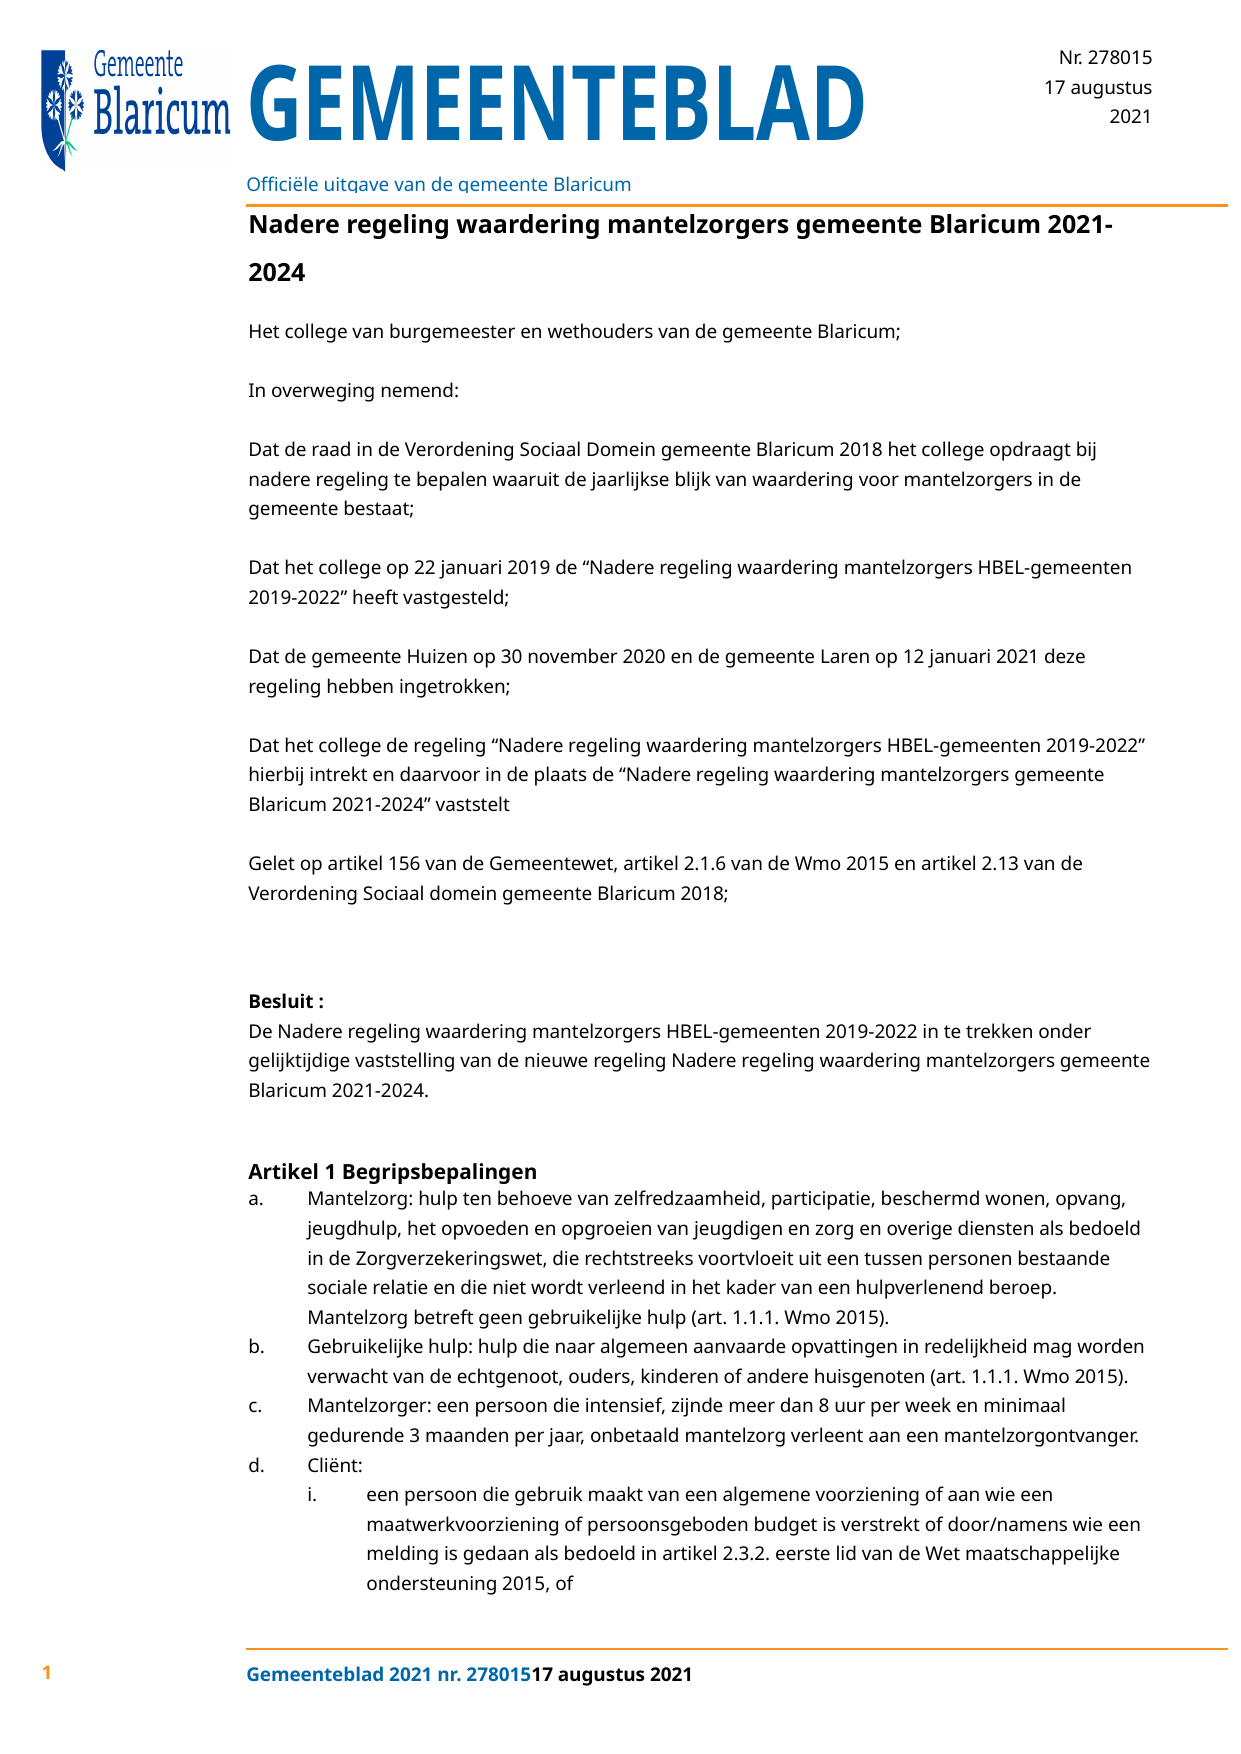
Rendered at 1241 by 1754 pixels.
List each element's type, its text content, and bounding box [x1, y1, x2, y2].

text Dat het college op 22 januari 2019 de “Nadere regeling waardering mantelzorgers HBEL-gemeenten 2019-2022” heeft vastgesteld; [248, 554, 1152, 610]
text Besluit : [248, 988, 1152, 1014]
text Nadere regeling waardering mantelzorgers gemeente Blaricum 2021- 2024 [248, 207, 1152, 288]
text Het college van burgemeester en wethouders van de gemeente Blaricum; [248, 318, 1152, 344]
picture [41, 47, 231, 172]
list Mantelzorger: een persoon die intensief, zijnde meer dan 8 uur per week en minimaal gedurende 3 maanden per jaar, onbetaald mantelzorg verleent aan een mantelzorgontvanger. [248, 1393, 1152, 1448]
text Dat de gemeente Huizen op 30 november 2020 en de gemeente Laren op 12 januari 2021 deze regeling hebben ingetrokken; [248, 643, 1152, 699]
list een persoon die gebruik maakt van een algemene voorziening of aan wie een maatwerkvoorziening of persoonsgeboden budget is verstrekt of door/namens wie een melding is gedaan als bedoeld in artikel 2.3.2. eerste lid van de Wet maatschappelijke ondersteuning 2015, of [307, 1481, 1152, 1596]
text Dat de raad in de Verordening Sociaal Domein gemeente Blaricum 2018 het college opdraagt bij nadere regeling te bepalen waaruit de jaarlijkse blijk van waardering voor mantelzorgers in de gemeente bestaat; [248, 436, 1152, 521]
list Mantelzorg: hulp ten behoeve van zelfredzaamheid, participatie, beschermd wonen, opvang, jeugdhulp, het opvoeden en opgroeien van jeugdigen en zorg en overige diensten als bedoeld in de Zorgverzekeringswet, die rechtstreeks voortvloeit uit een tussen personen bestaande sociale relatie en die niet wordt verleend in het kader van een hulpverlenend beroep. Mantelzorg betreft geen gebruikelijke hulp (art. 1.1.1. Wmo 2015). [248, 1186, 1152, 1330]
text Artikel 1 Begripsbepalingen [248, 1157, 1152, 1186]
list Cliënt: [248, 1452, 1152, 1478]
text Dat het college de regeling “Nadere regeling waardering mantelzorgers HBEL-gemeenten 2019-2022” hierbij intrekt en daarvoor in de plaats de “Nadere regeling waardering mantelzorgers gemeente Blaricum 2021-2024” vaststelt [248, 732, 1152, 817]
text De Nadere regeling waardering mantelzorgers HBEL-gemeenten 2019-2022 in te trekken onder gelijktijdige vaststelling van de nieuwe regeling Nadere regeling waardering mantelzorgers gemeente Blaricum 2021-2024. [248, 1018, 1152, 1103]
text In overweging nemend: [248, 377, 1152, 403]
text Gelet op artikel 156 van de Gemeentewet, artikel 2.1.6 van de Wmo 2015 en artikel 2.13 van de Verordening Sociaal domein gemeente Blaricum 2018; [248, 850, 1152, 906]
list Gebruikelijke hulp: hulp die naar algemeen aanvaarde opvattingen in redelijkheid mag worden verwacht van de echtgenoot, ouders, kinderen of andere huisgenoten (art. 1.1.1. Wmo 2015). [248, 1333, 1152, 1389]
